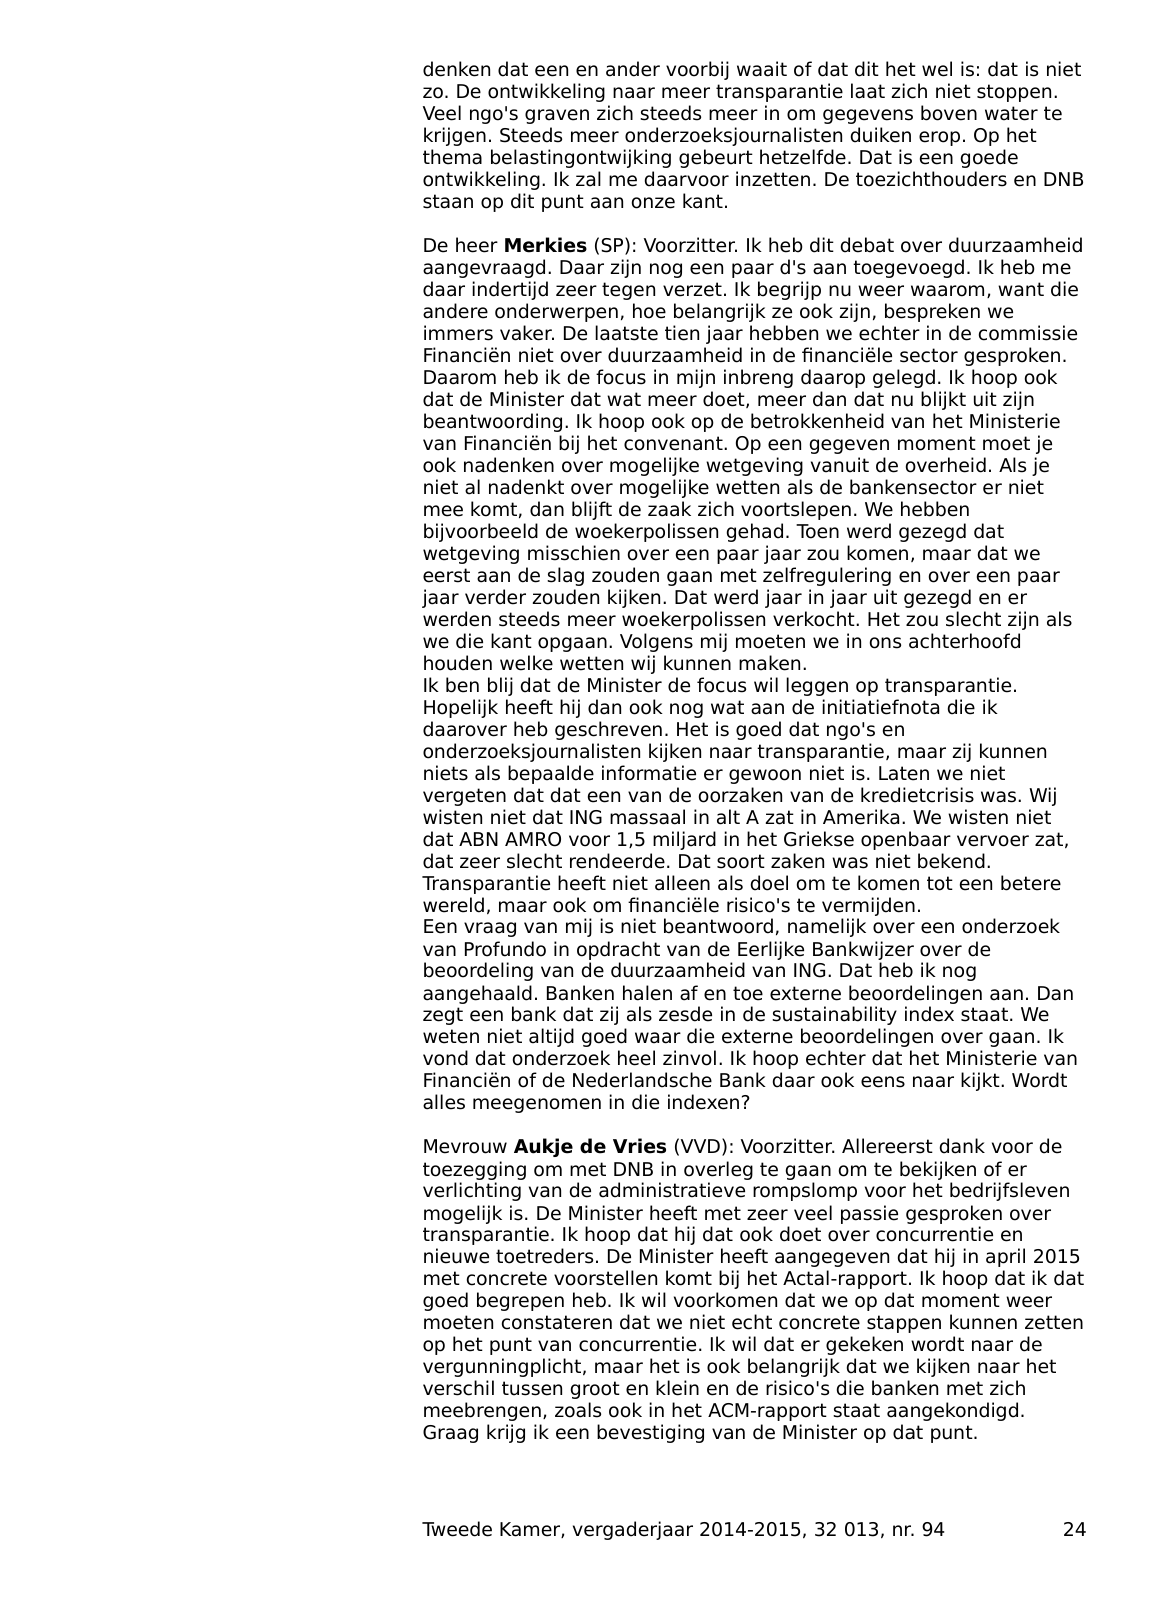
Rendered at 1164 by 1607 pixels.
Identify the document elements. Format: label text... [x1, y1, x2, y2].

text Ik ben blij dat de Minister de focus wil leggen op transparantie. Hopelijk heeft hij dan ook nog wat aan de initiatiefnota die ik daarover heb geschreven. Het is goed dat ngo's en onderzoeksjournalisten kijken naar transparantie, maar zij kunnen niets als bepaalde informatie er gewoon niet is. Laten we niet vergeten dat dat een van de oorzaken van de kredietcrisis was. Wij wisten niet dat ING massaal in alt A zat in Amerika. We wisten niet dat ABN AMRO voor 1,5 miljard in het Griekse openbaar vervoer zat, dat zeer slecht rendeerde. Dat soort zaken was niet bekend. Transparantie heeft niet alleen als doel om te komen tot een betere wereld, maar ook om financiële risico's te vermijden. [422, 675, 1087, 916]
text Mevrouw Aukje de Vries (VVD): Voorzitter. Allereerst dank voor de toezegging om met DNB in overleg te gaan om te bekijken of er verlichting van de administratieve rompslomp voor het bedrijfsleven mogelijk is. De Minister heeft met zeer veel passie gesproken over transparantie. Ik hoop dat hij dat ook doet over concurrentie en nieuwe toetreders. De Minister heeft aangegeven dat hij in april 2015 met concrete voorstellen komt bij het Actal-rapport. Ik hoop dat ik dat goed begrepen heb. Ik wil voorkomen dat we op dat moment weer moeten constateren dat we niet echt concrete stappen kunnen zetten op het punt van concurrentie. Ik wil dat er gekeken wordt naar de vergunningplicht, maar het is ook belangrijk dat we kijken naar het verschil tussen groot en klein en de risico's die banken met zich meebrengen, zoals ook in het ACM-rapport staat aangekondigd. Graag krijg ik een bevestiging van de Minister op dat punt. [422, 1136, 1087, 1444]
text denken dat een en ander voorbij waait of dat dit het wel is: dat is niet zo. De ontwikkeling naar meer transparantie laat zich niet stoppen. Veel ngo's graven zich steeds meer in om gegevens boven water te krijgen. Steeds meer onderzoeksjournalisten duiken erop. Op het thema belastingontwijking gebeurt hetzelfde. Dat is een goede ontwikkeling. Ik zal me daarvoor inzetten. De toezichthouders en DNB staan op dit punt aan onze kant. [422, 59, 1087, 213]
text De heer Merkies (SP): Voorzitter. Ik heb dit debat over duurzaamheid aangevraagd. Daar zijn nog een paar d's aan toegevoegd. Ik heb me daar indertijd zeer tegen verzet. Ik begrijp nu weer waarom, want die andere onderwerpen, hoe belangrijk ze ook zijn, bespreken we immers vaker. De laatste tien jaar hebben we echter in de commissie Financiën niet over duurzaamheid in de financiële sector gesproken. Daarom heb ik de focus in mijn inbreng daarop gelegd. Ik hoop ook dat de Minister dat wat meer doet, meer dan dat nu blijkt uit zijn beantwoording. Ik hoop ook op de betrokkenheid van het Ministerie van Financiën bij het convenant. Op een gegeven moment moet je ook nadenken over mogelijke wetgeving vanuit de overheid. Als je niet al nadenkt over mogelijke wetten als de bankensector er niet mee komt, dan blijft de zaak zich voortslepen. We hebben bijvoorbeeld de woekerpolissen gehad. Toen werd gezegd dat wetgeving misschien over een paar jaar zou komen, maar dat we eerst aan de slag zouden gaan met zelfregulering en over een paar jaar verder zouden kijken. Dat werd jaar in jaar uit gezegd en er werden steeds meer woekerpolissen verkocht. Het zou slecht zijn als we die kant opgaan. Volgens mij moeten we in ons achterhoofd houden welke wetten wij kunnen maken. [422, 235, 1087, 675]
text Een vraag van mij is niet beantwoord, namelijk over een onderzoek van Profundo in opdracht van de Eerlijke Bankwijzer over de beoordeling van de duurzaamheid van ING. Dat heb ik nog aangehaald. Banken halen af en toe externe beoordelingen aan. Dan zegt een bank dat zij als zesde in de sustainability index staat. We weten niet altijd goed waar die externe beoordelingen over gaan. Ik vond dat onderzoek heel zinvol. Ik hoop echter dat het Ministerie van Financiën of de Nederlandsche Bank daar ook eens naar kijkt. Wordt alles meegenomen in die indexen? [422, 916, 1087, 1114]
